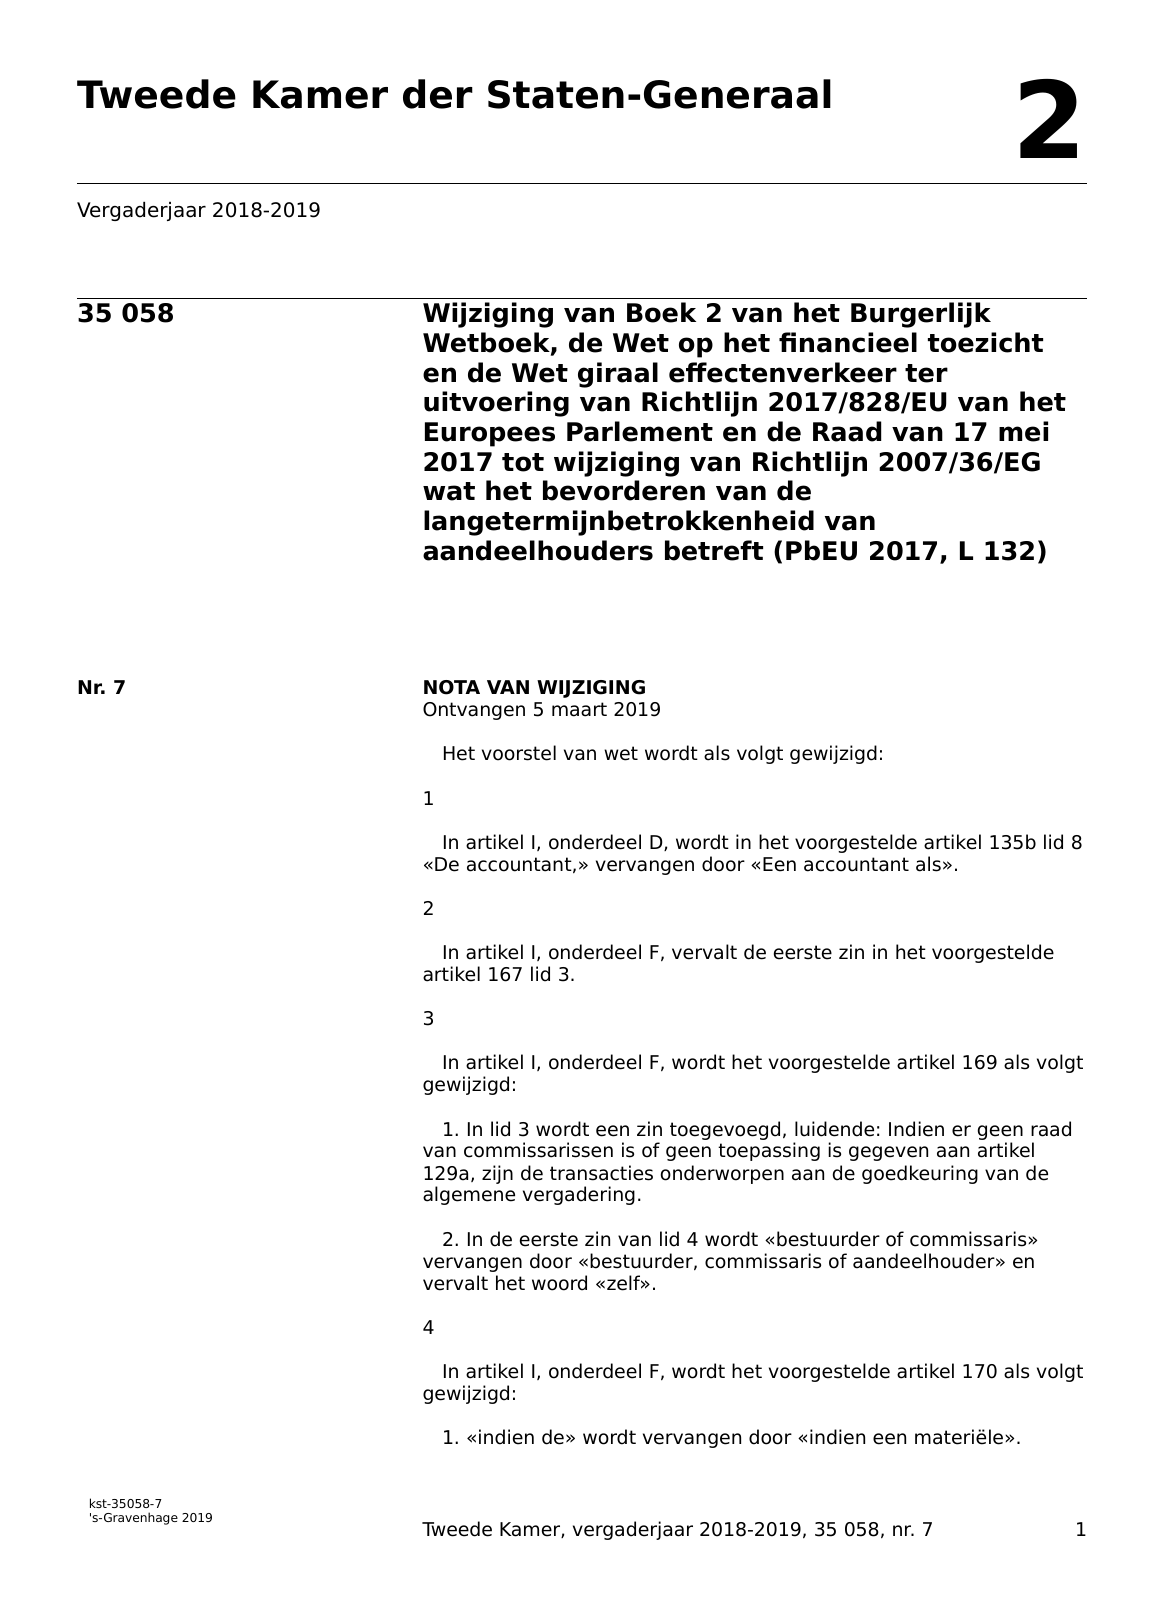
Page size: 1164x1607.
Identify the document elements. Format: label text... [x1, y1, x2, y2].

text 1. In lid 3 wordt een zin toegevoegd, luidende: Indien er geen raad van commissarissen is of geen toepassing is gegeven aan artikel 129a, zijn de transacties onderworpen aan de goedkeuring van de algemene vergadering. [422, 1118, 1087, 1206]
text 's-Gravenhage 2019 [88, 1511, 323, 1525]
subtitle Nr. 7 NOTA VAN WIJZIGING [77, 677, 1087, 699]
subtitle 35 058 Wijziging van Boek 2 van het Burgerlijk Wetboek, de Wet op het financieel toezicht en de Wet giraal effectenverkeer ter uitvoering van Richtlijn 2017/828/EU van het Europees Parlement en de Raad van 17 mei 2017 tot wijziging van Richtlijn 2007/36/EG wat het bevorderen van de langetermijnbetrokkenheid van aandeelhouders betreft (PbEU 2017, L 132) [77, 299, 1087, 566]
table_header Tweede Kamer der Staten-Generaal [77, 59, 886, 183]
subtitle 1 [422, 787, 1087, 809]
subtitle 3 [422, 1008, 1087, 1030]
text In artikel I, onderdeel F, wordt het voorgestelde artikel 169 als volgt gewijzigd: [422, 1052, 1087, 1096]
text Het voorstel van wet wordt als volgt gewijzigd: [422, 743, 1087, 765]
text In artikel I, onderdeel F, wordt het voorgestelde artikel 170 als volgt gewijzigd: [422, 1361, 1087, 1405]
text In artikel I, onderdeel F, vervalt de eerste zin in het voorgestelde artikel 167 lid 3. [422, 942, 1087, 986]
text 1. «indien de» wordt vervangen door «indien een materiële». [422, 1427, 1087, 1449]
text 2. In de eerste zin van lid 4 wordt «bestuurder of commissaris» vervangen door «bestuurder, commissaris of aandeelhouder» en vervalt het woord «zelf». [422, 1228, 1087, 1294]
table_header 2 [886, 59, 1087, 183]
text Ontvangen 5 maart 2019 [422, 699, 1087, 721]
table_cell Vergaderjaar 2018-2019 [77, 184, 1087, 298]
text In artikel I, onderdeel D, wordt in het voorgestelde artikel 135b lid 8 «De accountant,» vervangen door «Een accountant als». [422, 832, 1087, 876]
subtitle 2 [422, 898, 1087, 920]
subtitle 4 [422, 1317, 1087, 1339]
text kst-35058-7 [88, 1497, 323, 1511]
